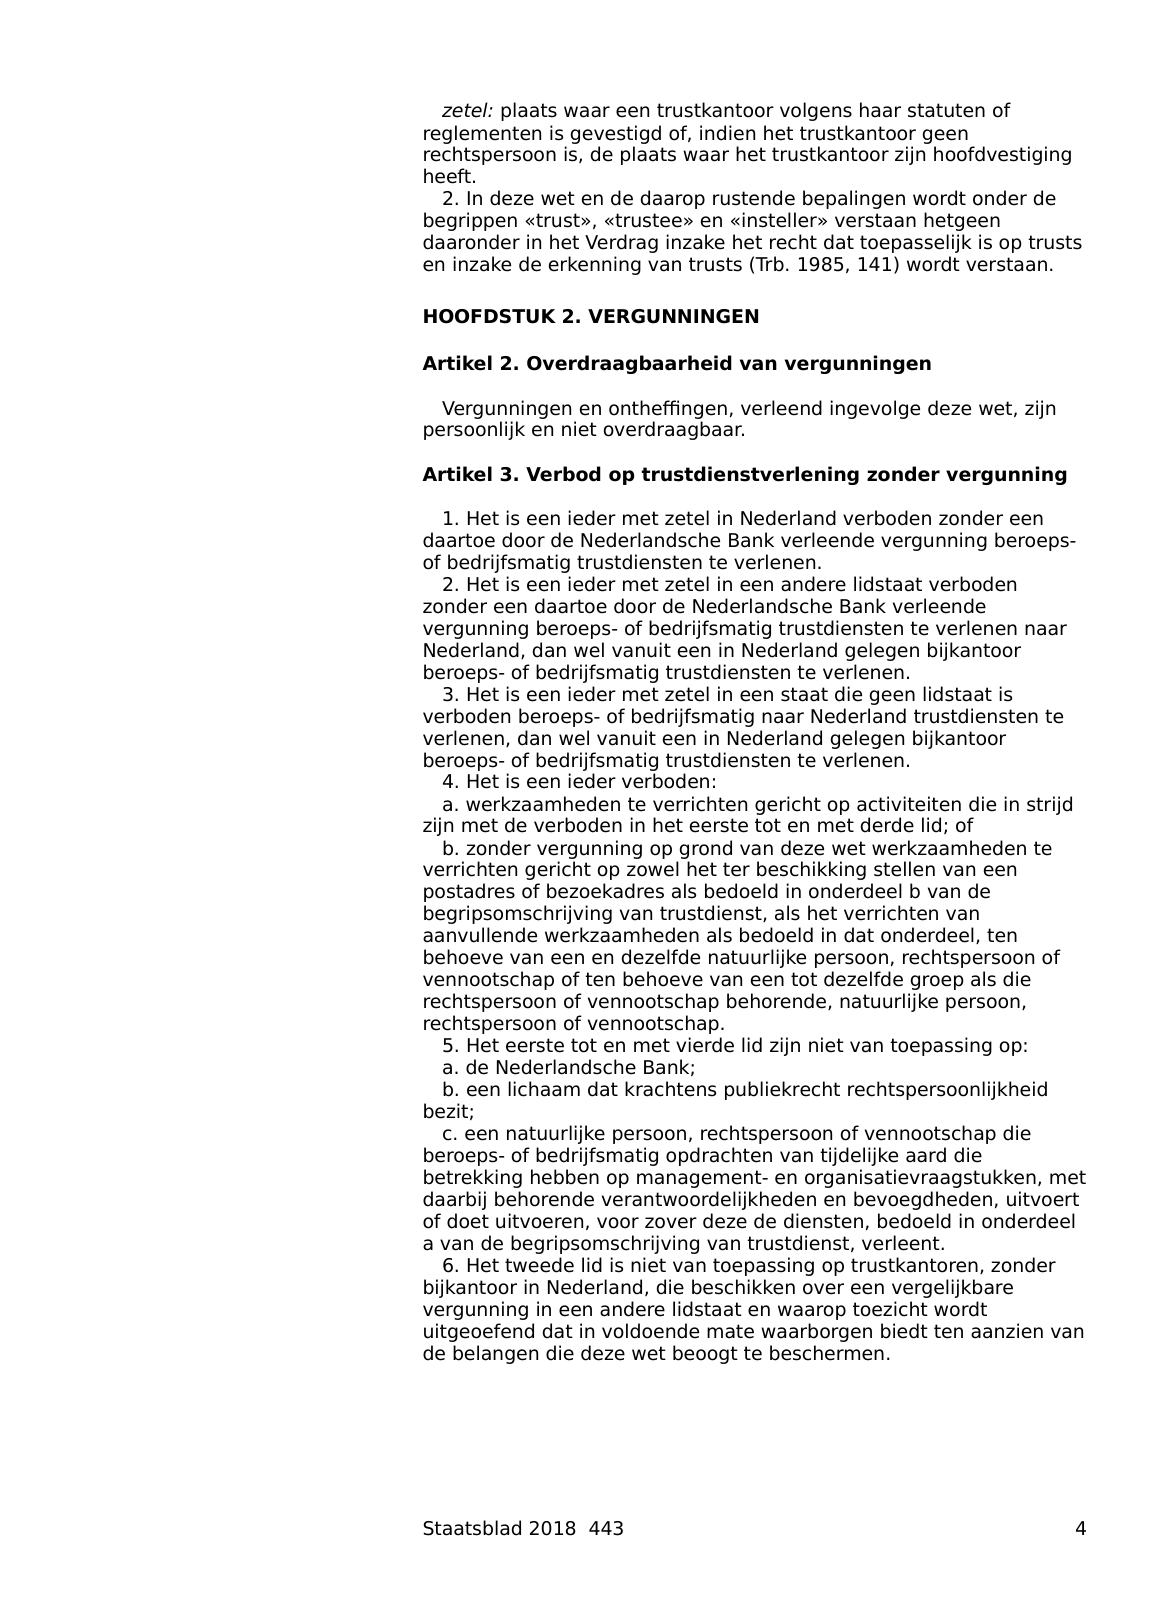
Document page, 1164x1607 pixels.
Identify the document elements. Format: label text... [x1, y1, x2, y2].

text 1. Het is een ieder met zetel in Nederland verboden zonder een daartoe door de Nederlandsche Bank verleende vergunning beroeps- of bedrijfsmatig trustdiensten te verlenen. [422, 508, 1087, 574]
subtitle Artikel 2. Overdraagbaarheid van vergunningen [422, 353, 1087, 375]
text b. een lichaam dat krachtens publiekrecht rechtspersoonlijkheid bezit; [422, 1079, 1087, 1123]
text a. werkzaamheden te verrichten gericht op activiteiten die in strijd zijn met de verboden in het eerste tot en met derde lid; of [422, 793, 1087, 837]
text 5. Het eerste tot en met vierde lid zijn niet van toepassing op: [422, 1035, 1087, 1057]
text 3. Het is een ieder met zetel in een staat die geen lidstaat is verboden beroeps- of bedrijfsmatig naar Nederland trustdiensten te verlenen, dan wel vanuit een in Nederland gelegen bijkantoor beroeps- of bedrijfsmatig trustdiensten te verlenen. [422, 683, 1087, 771]
text 4. Het is een ieder verboden: [422, 771, 1087, 793]
text a. de Nederlandsche Bank; [422, 1057, 1087, 1079]
text b. zonder vergunning op grond van deze wet werkzaamheden te verrichten gericht op zowel het ter beschikking stellen van een postadres of bezoekadres als bedoeld in onderdeel b van de begripsomschrijving van trustdienst, als het verrichten van aanvullende werkzaamheden als bedoeld in dat onderdeel, ten behoeve van een en dezelfde natuurlijke persoon, rechtspersoon of vennootschap of ten behoeve van een tot dezelfde groep als die rechtspersoon of vennootschap behorende, natuurlijke persoon, rechtspersoon of vennootschap. [422, 837, 1087, 1035]
text Vergunningen en ontheffingen, verleend ingevolge deze wet, zijn persoonlijk en niet overdraagbaar. [422, 397, 1087, 441]
text zetel: plaats waar een trustkantoor volgens haar statuten of reglementen is gevestigd of, indien het trustkantoor geen rechtspersoon is, de plaats waar het trustkantoor zijn hoofdvestiging heeft. [422, 100, 1087, 188]
subtitle HOOFDSTUK 2. VERGUNNINGEN [422, 306, 1087, 328]
text c. een natuurlijke persoon, rechtspersoon of vennootschap die beroeps- of bedrijfsmatig opdrachten van tijdelijke aard die betrekking hebben op management- en organisatievraagstukken, met daarbij behorende verantwoordelijkheden en bevoegdheden, uitvoert of doet uitvoeren, voor zover deze de diensten, bedoeld in onderdeel a van de begripsomschrijving van trustdienst, verleent. [422, 1123, 1087, 1255]
text 2. Het is een ieder met zetel in een andere lidstaat verboden zonder een daartoe door de Nederlandsche Bank verleende vergunning beroeps- of bedrijfsmatig trustdiensten te verlenen naar Nederland, dan wel vanuit een in Nederland gelegen bijkantoor beroeps- of bedrijfsmatig trustdiensten te verlenen. [422, 574, 1087, 683]
text 2. In deze wet en de daarop rustende bepalingen wordt onder de begrippen «trust», «trustee» en «insteller» verstaan hetgeen daaronder in het Verdrag inzake het recht dat toepasselijk is op trusts en inzake de erkenning van trusts (Trb. 1985, 141) wordt verstaan. [422, 188, 1087, 276]
subtitle Artikel 3. Verbod op trustdienstverlening zonder vergunning [422, 463, 1087, 486]
text 6. Het tweede lid is niet van toepassing op trustkantoren, zonder bijkantoor in Nederland, die beschikken over een vergelijkbare vergunning in een andere lidstaat en waarop toezicht wordt uitgeoefend dat in voldoende mate waarborgen biedt ten aanzien van de belangen die deze wet beoogt te beschermen. [422, 1255, 1087, 1365]
